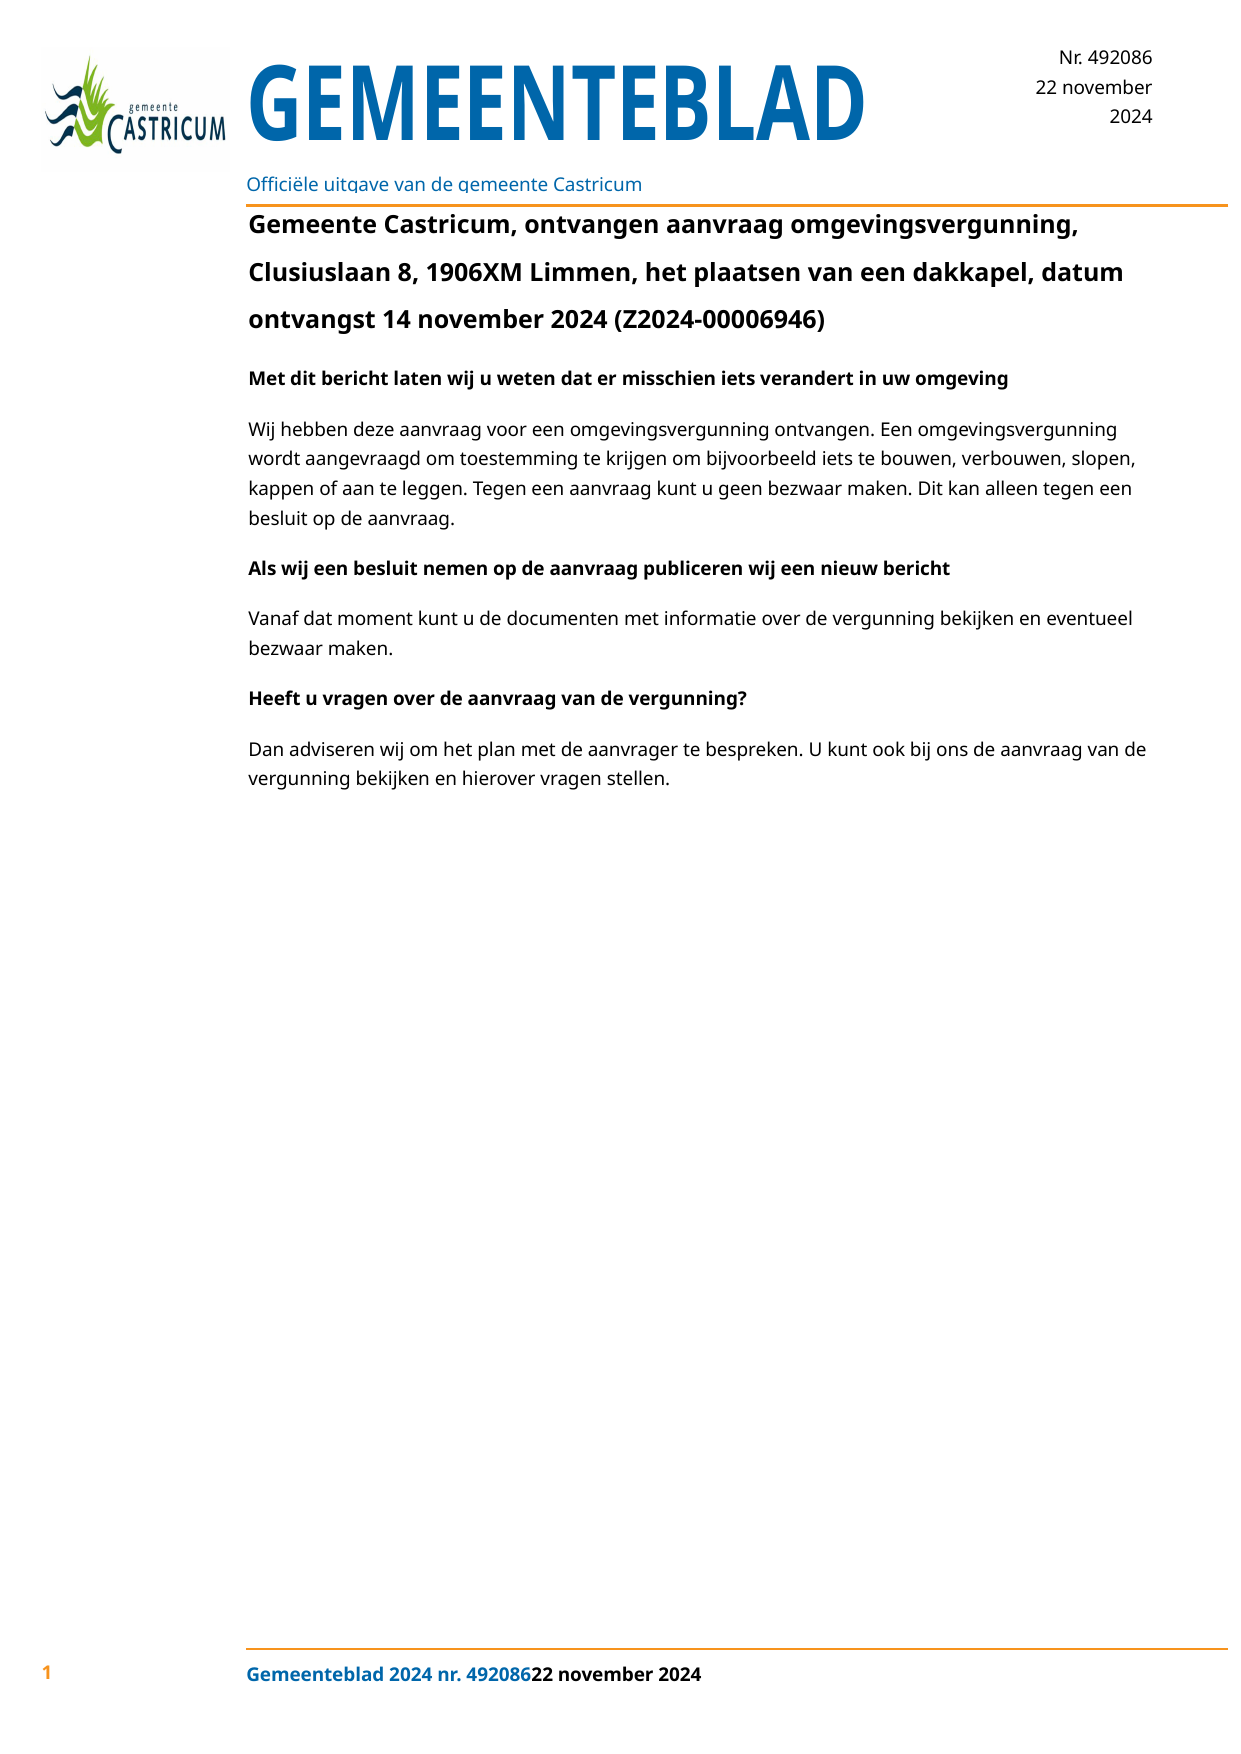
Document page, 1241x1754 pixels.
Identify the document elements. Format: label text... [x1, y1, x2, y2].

text Dan adviseren wij om het plan met de aanvrager te bespreken. U kunt ook bij ons de aanvraag van de vergunning bekijken en hierover vragen stellen. [248, 736, 1152, 791]
text Gemeente Castricum, ontvangen aanvraag omgevingsvergunning, Clusiuslaan 8, 1906XM Limmen, het plaatsen van een dakkapel, datum ontvangst 14 november 2024 (Z2024-00006946) [248, 207, 1152, 336]
text Wij hebben deze aanvraag voor een omgevingsvergunning ontvangen. Een omgevingsvergunning wordt aangevraagd om toestemming te krijgen om bijvoorbeeld iets te bouwen, verbouwen, slopen, kappen of aan te leggen. Tegen een aanvraag kunt u geen bezwaar maken. Dit kan alleen tegen een besluit op de aanvraag. [248, 416, 1152, 530]
picture [41, 47, 231, 172]
text Vanaf dat moment kunt u de documenten met informatie over de vergunning bekijken en eventueel bezwaar maken. [248, 606, 1152, 661]
text Heeft u vragen over de aanvraag van de vergunning? [248, 686, 1152, 711]
text Met dit bericht laten wij u weten dat er misschien iets verandert in uw omgeving [248, 366, 1152, 391]
text Als wij een besluit nemen op de aanvraag publiceren wij een nieuw bericht [248, 555, 1152, 581]
